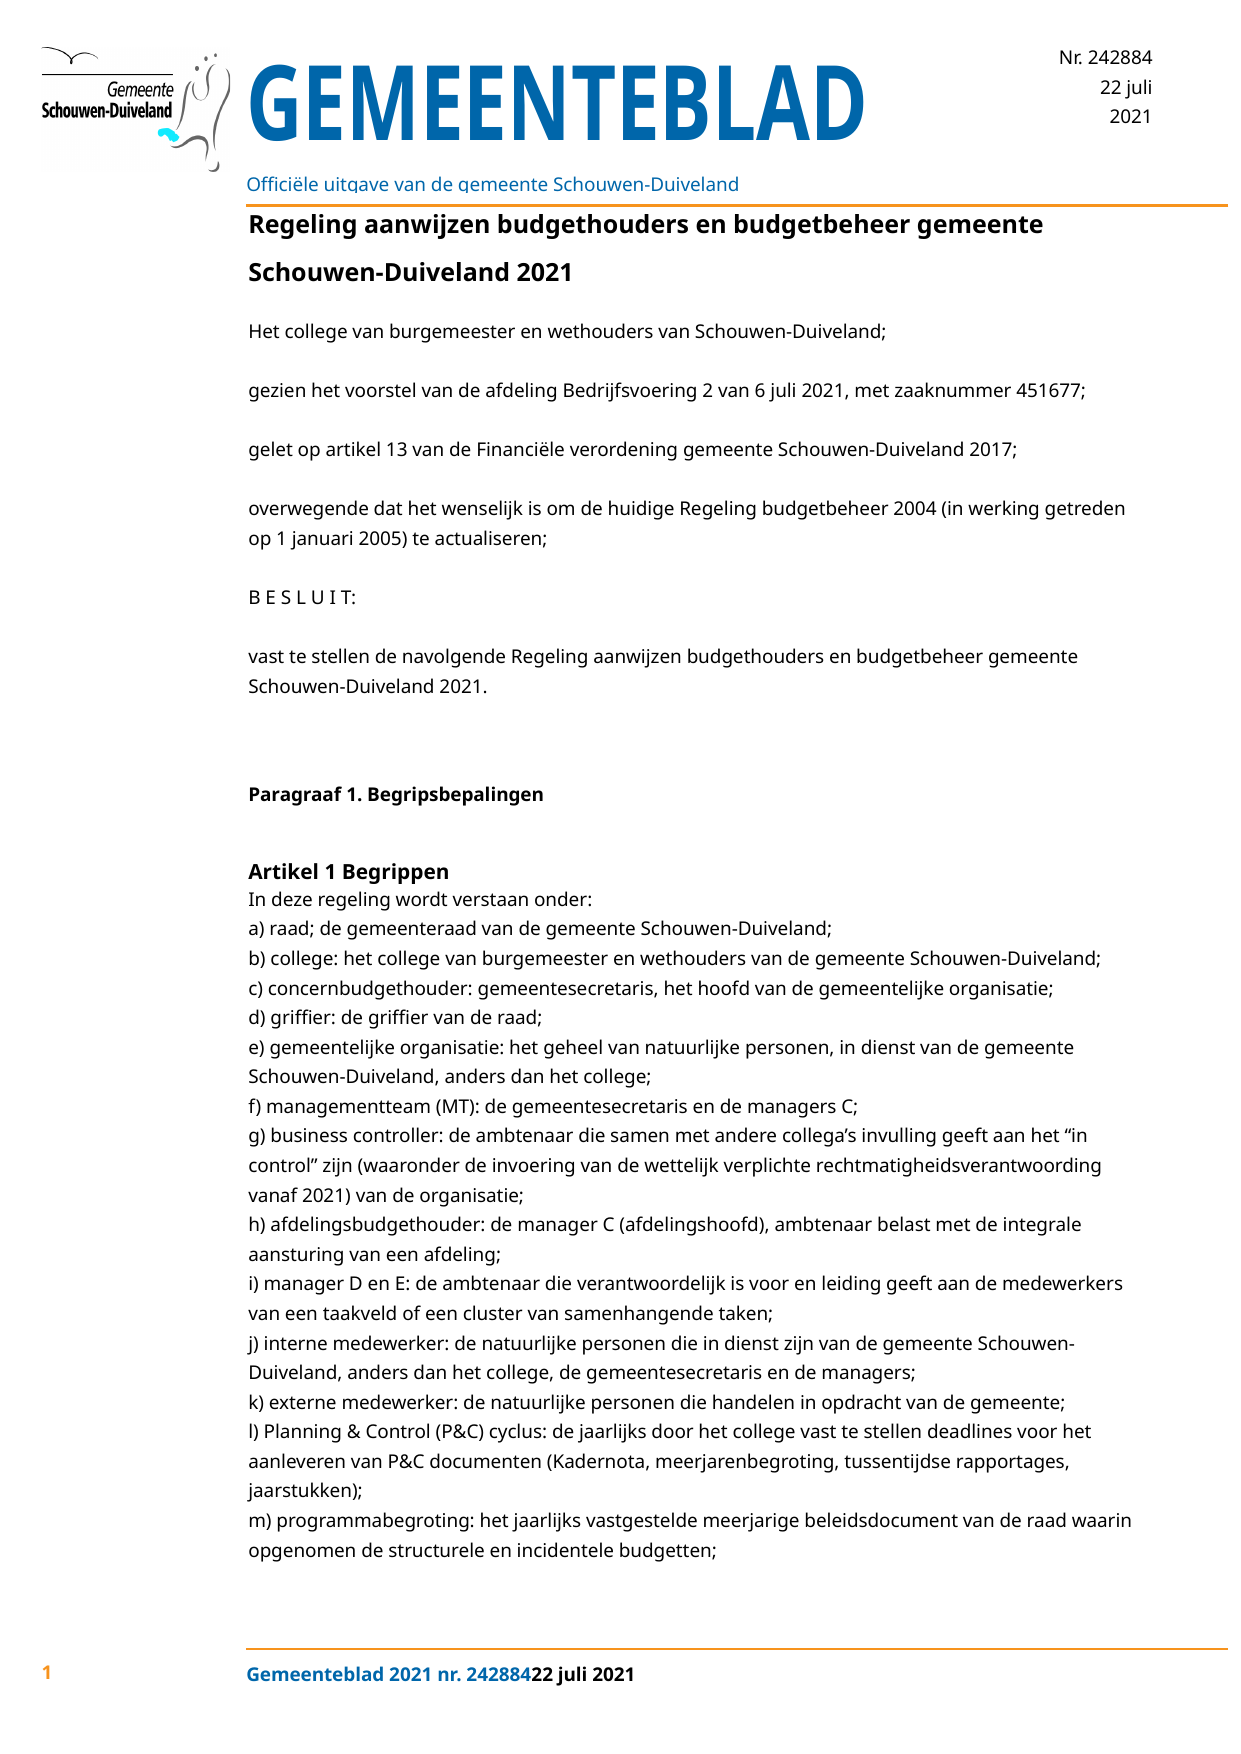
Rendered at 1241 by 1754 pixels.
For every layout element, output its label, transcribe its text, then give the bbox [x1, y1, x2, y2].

text h) afdelingsbudgethouder: de manager C (afdelingshoofd), ambtenaar belast met de integrale aansturing van een afdeling; [248, 1211, 1152, 1267]
text g) business controller: de ambtenaar die samen met andere collega’s invulling geeft aan het “in control” zijn (waaronder de invoering van de wettelijk verplichte rechtmatigheidsverantwoording vanaf 2021) van de organisatie; [248, 1123, 1152, 1207]
text Het college van burgemeester en wethouders van Schouwen-Duiveland; [248, 318, 1152, 344]
text overwegende dat het wenselijk is om de huidige Regeling budgetbeheer 2004 (in werking getreden op 1 januari 2005) te actualiseren; [248, 495, 1152, 551]
text e) gemeentelijke organisatie: het geheel van natuurlijke personen, in dienst van de gemeente Schouwen-Duiveland, anders dan het college; [248, 1034, 1152, 1089]
text l) Planning & Control (P&C) cyclus: de jaarlijks door het college vast te stellen deadlines voor het aanleveren van P&C documenten (Kadernota, meerjarenbegroting, tussentijdse rapportages, jaarstukken); [248, 1418, 1152, 1503]
text j) interne medewerker: de natuurlijke personen die in dienst zijn van de gemeente Schouwen-Duiveland, anders dan het college, de gemeentesecretaris en de managers; [248, 1330, 1152, 1385]
picture [41, 47, 231, 172]
text i) manager D en E: de ambtenaar die verantwoordelijk is voor en leiding geeft aan de medewerkers van een taakveld of een cluster van samenhangende taken; [248, 1271, 1152, 1326]
text b) college: het college van burgemeester en wethouders van de gemeente Schouwen-Duiveland; [248, 945, 1152, 971]
text vast te stellen de navolgende Regeling aanwijzen budgethouders en budgetbeheer gemeente Schouwen-Duiveland 2021. [248, 643, 1152, 699]
text Paragraaf 1. Begripsbepalingen [248, 781, 1152, 807]
text f) managementteam (MT): de gemeentesecretaris en de managers C; [248, 1093, 1152, 1119]
text m) programmabegroting: het jaarlijks vastgestelde meerjarige beleidsdocument van de raad waarin opgenomen de structurele en incidentele budgetten; [248, 1507, 1152, 1562]
text d) griffier: de griffier van de raad; [248, 1004, 1152, 1030]
text Regeling aanwijzen budgethouders en budgetbeheer gemeente Schouwen-Duiveland 2021 [248, 207, 1152, 288]
text gezien het voorstel van de afdeling Bedrijfsvoering 2 van 6 juli 2021, met zaaknummer 451677; [248, 377, 1152, 403]
text k) externe medewerker: de natuurlijke personen die handelen in opdracht van de gemeente; [248, 1389, 1152, 1414]
text B E S L U I T: [248, 584, 1152, 610]
text a) raad; de gemeenteraad van de gemeente Schouwen-Duiveland; [248, 916, 1152, 941]
text Artikel 1 Begrippen [248, 857, 1152, 886]
text In deze regeling wordt verstaan onder: [248, 886, 1152, 912]
text gelet op artikel 13 van de Financiële verordening gemeente Schouwen-Duiveland 2017; [248, 436, 1152, 462]
text c) concernbudgethouder: gemeentesecretaris, het hoofd van de gemeentelijke organisatie; [248, 975, 1152, 1000]
